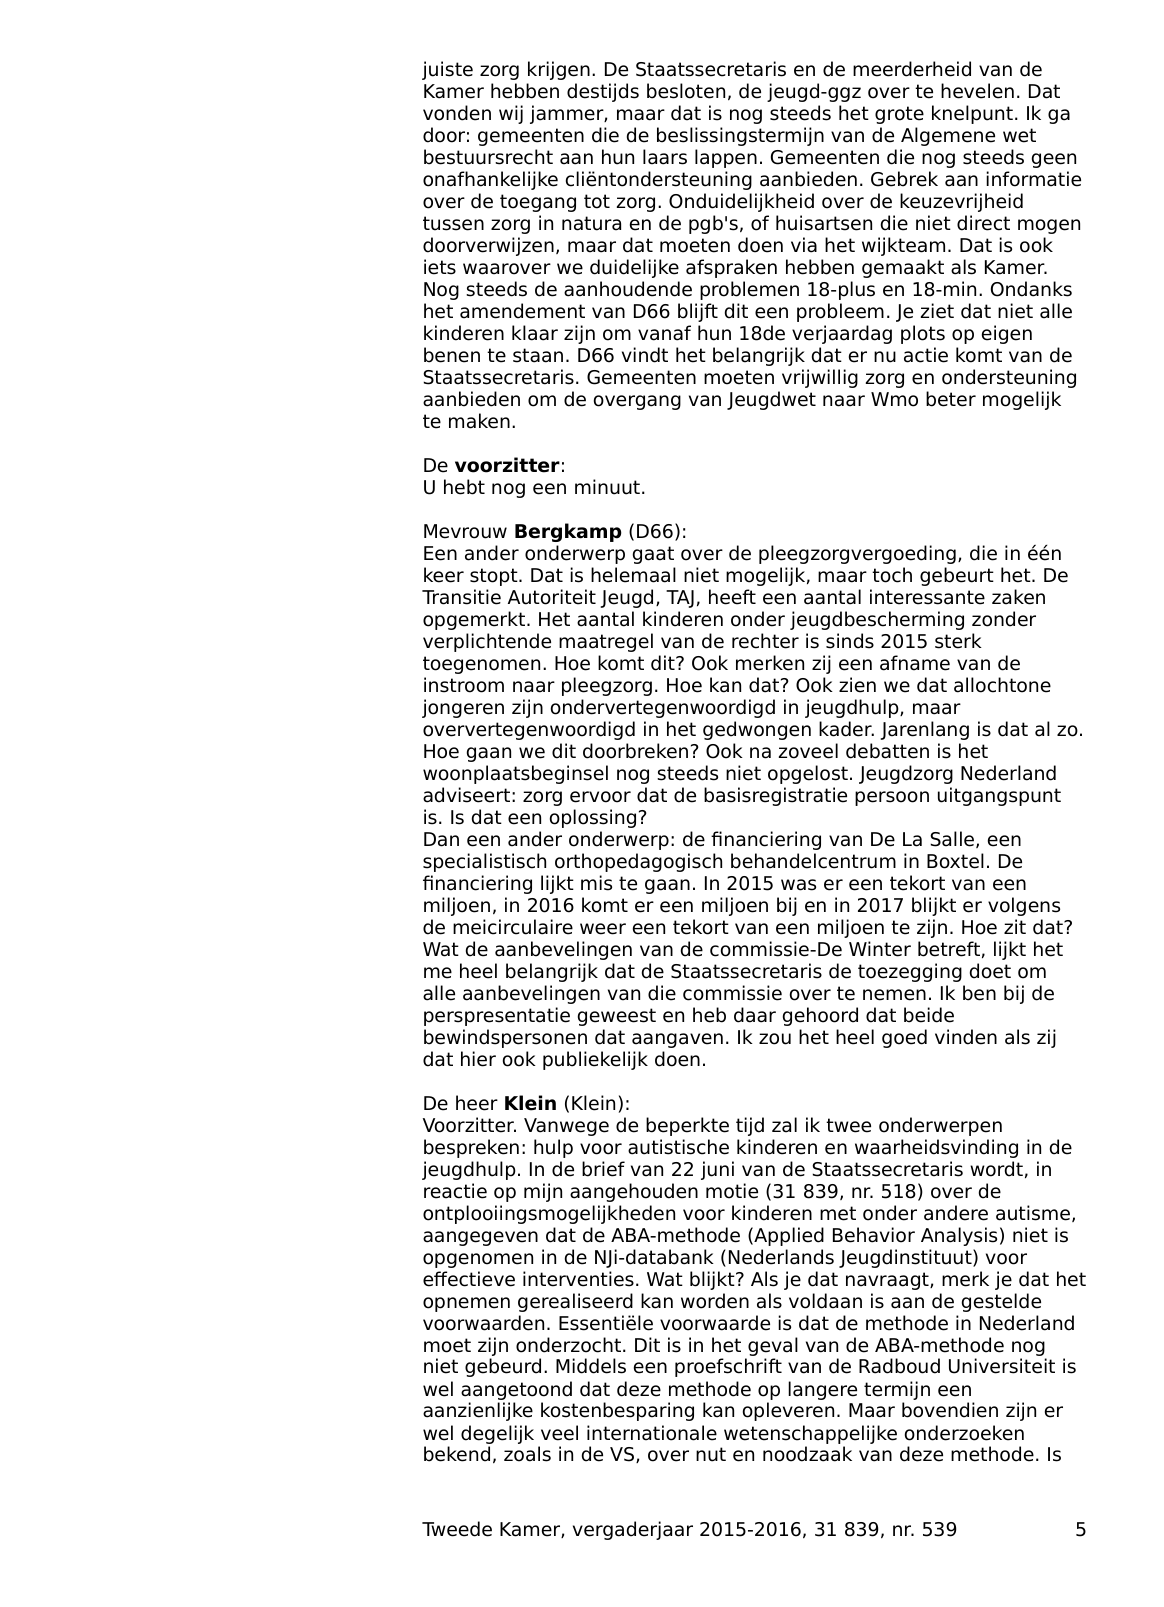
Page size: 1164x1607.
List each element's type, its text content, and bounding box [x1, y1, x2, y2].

text Mevrouw Bergkamp (D66): [422, 521, 1087, 543]
text Wat de aanbevelingen van de commissie-De Winter betreft, lijkt het me heel belangrijk dat de Staatssecretaris de toezegging doet om alle aanbevelingen van die commissie over te nemen. Ik ben bij de perspresentatie geweest en heb daar gehoord dat beide bewindspersonen dat aangaven. Ik zou het heel goed vinden als zij dat hier ook publiekelijk doen. [422, 939, 1087, 1071]
text U hebt nog een minuut. [422, 477, 1087, 499]
text juiste zorg krijgen. De Staatssecretaris en de meerderheid van de Kamer hebben destijds besloten, de jeugd-ggz over te hevelen. Dat vonden wij jammer, maar dat is nog steeds het grote knelpunt. Ik ga door: gemeenten die de beslissingstermijn van de Algemene wet bestuursrecht aan hun laars lappen. Gemeenten die nog steeds geen onafhankelijke cliëntondersteuning aanbieden. Gebrek aan informatie over de toegang tot zorg. Onduidelijkheid over de keuzevrijheid tussen zorg in natura en de pgb's, of huisartsen die niet direct mogen doorverwijzen, maar dat moeten doen via het wijkteam. Dat is ook iets waarover we duidelijke afspraken hebben gemaakt als Kamer. Nog steeds de aanhoudende problemen 18-plus en 18-min. Ondanks het amendement van D66 blijft dit een probleem. Je ziet dat niet alle kinderen klaar zijn om vanaf hun 18de verjaardag plots op eigen benen te staan. D66 vindt het belangrijk dat er nu actie komt van de Staatssecretaris. Gemeenten moeten vrijwillig zorg en ondersteuning aanbieden om de overgang van Jeugdwet naar Wmo beter mogelijk te maken. [422, 59, 1087, 433]
text Een ander onderwerp gaat over de pleegzorgvergoeding, die in één keer stopt. Dat is helemaal niet mogelijk, maar toch gebeurt het. De Transitie Autoriteit Jeugd, TAJ, heeft een aantal interessante zaken opgemerkt. Het aantal kinderen onder jeugdbescherming zonder verplichtende maatregel van de rechter is sinds 2015 sterk toegenomen. Hoe komt dit? Ook merken zij een afname van de instroom naar pleegzorg. Hoe kan dat? Ook zien we dat allochtone jongeren zijn ondervertegenwoordigd in jeugdhulp, maar oververtegenwoordigd in het gedwongen kader. Jarenlang is dat al zo. Hoe gaan we dit doorbreken? Ook na zoveel debatten is het woonplaatsbeginsel nog steeds niet opgelost. Jeugdzorg Nederland adviseert: zorg ervoor dat de basisregistratie persoon uitgangspunt is. Is dat een oplossing? [422, 543, 1087, 829]
text Dan een ander onderwerp: de financiering van De La Salle, een specialistisch orthopedagogisch behandelcentrum in Boxtel. De financiering lijkt mis te gaan. In 2015 was er een tekort van een miljoen, in 2016 komt er een miljoen bij en in 2017 blijkt er volgens de meicirculaire weer een tekort van een miljoen te zijn. Hoe zit dat? [422, 829, 1087, 939]
text Voorzitter. Vanwege de beperkte tijd zal ik twee onderwerpen bespreken: hulp voor autistische kinderen en waarheidsvinding in de jeugdhulp. In de brief van 22 juni van de Staatssecretaris wordt, in reactie op mijn aangehouden motie (31 839, nr. 518) over de ontplooiingsmogelijkheden voor kinderen met onder andere autisme, aangegeven dat de ABA-methode (Applied Behavior Analysis) niet is opgenomen in de NJi-databank (Nederlands Jeugdinstituut) voor effectieve interventies. Wat blijkt? Als je dat navraagt, merk je dat het opnemen gerealiseerd kan worden als voldaan is aan de gestelde voorwaarden. Essentiële voorwaarde is dat de methode in Nederland moet zijn onderzocht. Dit is in het geval van de ABA-methode nog niet gebeurd. Middels een proefschrift van de Radboud Universiteit is wel aangetoond dat deze methode op langere termijn een aanzienlijke kostenbesparing kan opleveren. Maar bovendien zijn er wel degelijk veel internationale wetenschappelijke onderzoeken bekend, zoals in de VS, over nut en noodzaak van deze methode. Is [422, 1115, 1087, 1466]
text De voorzitter: [422, 455, 1087, 477]
text De heer Klein (Klein): [422, 1093, 1087, 1115]
